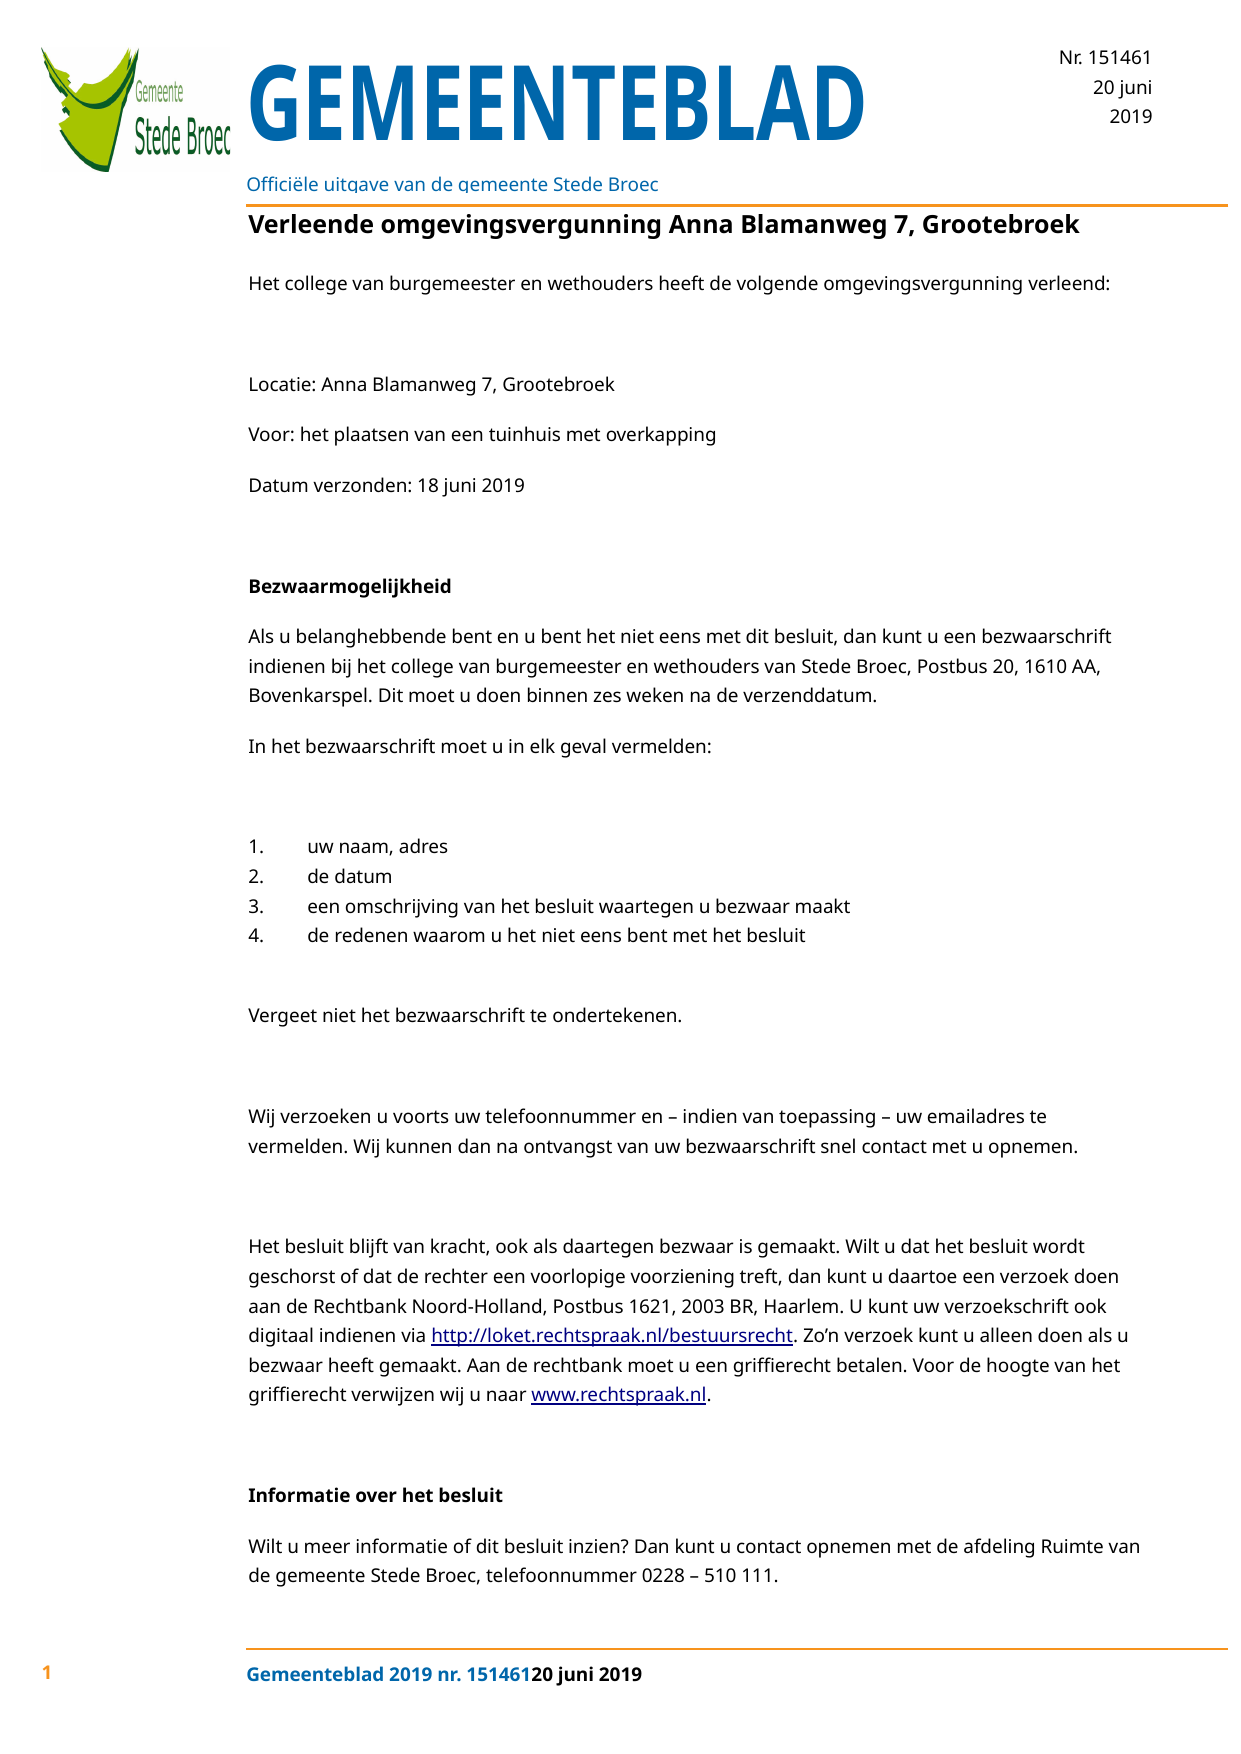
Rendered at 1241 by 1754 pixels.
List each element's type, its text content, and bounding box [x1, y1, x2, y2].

text Voor: het plaatsen van een tuinhuis met overkapping [248, 422, 1152, 447]
list een omschrijving van het besluit waartegen u bezwaar maakt [248, 893, 1152, 918]
text Wij verzoeken u voorts uw telefoonnummer en – indien van toepassing – uw emailadres te vermelden. Wij kunnen dan na ontvangst van uw bezwaarschrift snel contact met u opnemen. [248, 1103, 1152, 1158]
text Informatie over het besluit [248, 1482, 1152, 1508]
text Vergeet niet het bezwaarschrift te ondertekenen. [248, 1002, 1152, 1028]
text Het besluit blijft van kracht, ook als daartegen bezwaar is gemaakt. Wilt u dat het besluit wordt geschorst of dat de rechter een voorlopige voorziening treft, dan kunt u daartoe een verzoek doen aan de Rechtbank Noord-Holland, Postbus 1621, 2003 BR, Haarlem. U kunt uw verzoekschrift ook digitaal indienen via http://loket.rechtspraak.nl/bestuursrecht. Zo’n verzoek kunt u alleen doen als u bezwaar heeft gemaakt. Aan de rechtbank moet u een griffierecht betalen. Voor de hoogte van het griffierecht verwijzen wij u naar www.rechtspraak.nl. [248, 1234, 1152, 1407]
list de datum [248, 863, 1152, 889]
text In het bezwaarschrift moet u in elk geval vermelden: [248, 733, 1152, 758]
list de redenen waarom u het niet eens bent met het besluit [248, 922, 1152, 948]
list uw naam, adres [248, 834, 1152, 859]
text Bezwaarmogelijkheid [248, 573, 1152, 598]
text Wilt u meer informatie of dit besluit inzien? Dan kunt u contact opnemen met de afdeling Ruimte van de gemeente Stede Broec, telefoonnummer 0228 – 510 111. [248, 1533, 1152, 1588]
text Verleende omgevingsvergunning Anna Blamanweg 7, Grootebroek [248, 207, 1152, 241]
text Locatie: Anna Blamanweg 7, Grootebroek [248, 371, 1152, 397]
text Het college van burgemeester en wethouders heeft de volgende omgevingsvergunning verleend: [248, 270, 1152, 296]
text Datum verzonden: 18 juni 2019 [248, 472, 1152, 498]
picture [41, 47, 231, 172]
text Als u belanghebbende bent en u bent het niet eens met dit besluit, dan kunt u een bezwaarschrift indienen bij het college van burgemeester en wethouders van Stede Broec, Postbus 20, 1610 AA, Bovenkarspel. Dit moet u doen binnen zes weken na de verzenddatum. [248, 623, 1152, 708]
